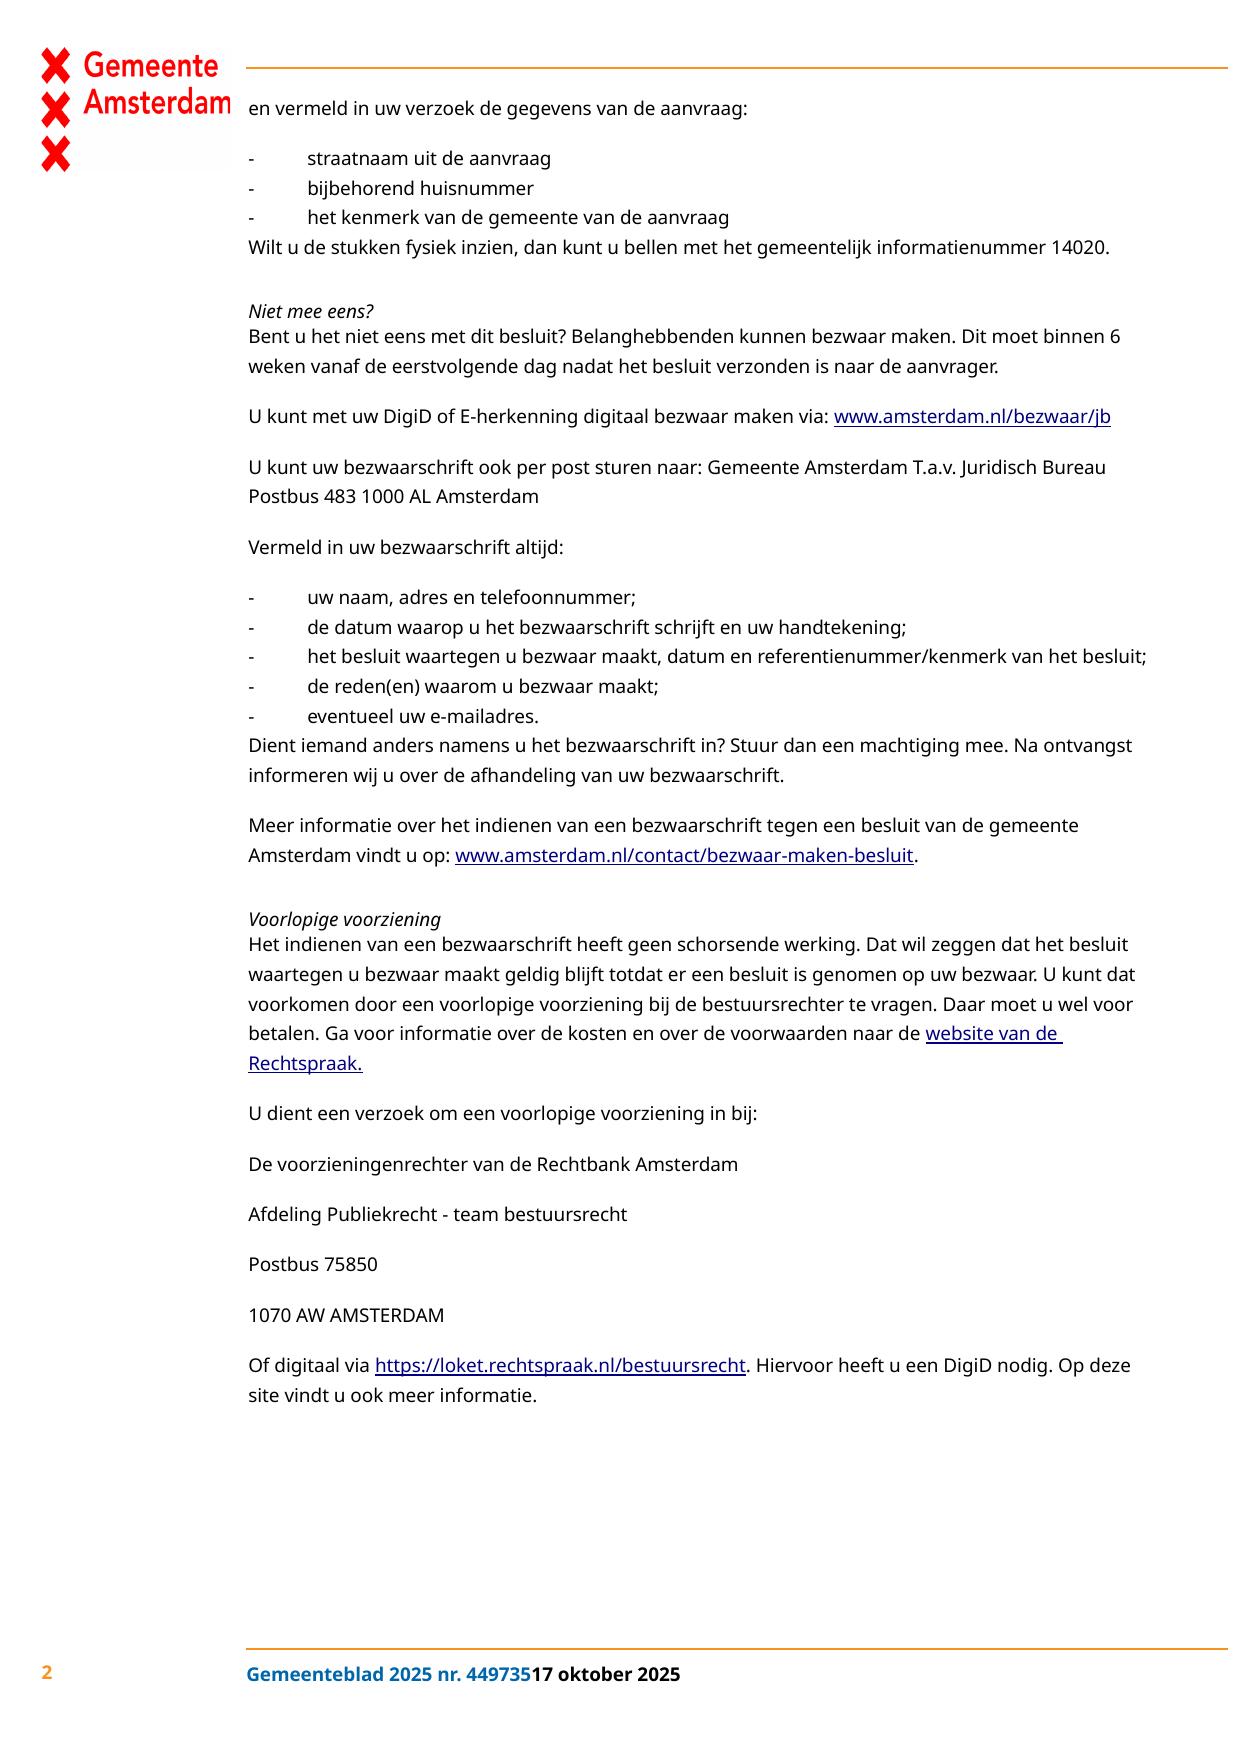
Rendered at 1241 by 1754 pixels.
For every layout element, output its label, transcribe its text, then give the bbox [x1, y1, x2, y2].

text Afdeling Publiekrecht - team bestuursrecht [248, 1201, 1152, 1227]
text Postbus 75850 [248, 1252, 1152, 1277]
picture [41, 47, 231, 172]
text Dient iemand anders namens u het bezwaarschrift in? Stuur dan een machtiging mee. Na ontvangst informeren wij u over de afhandeling van uw bezwaarschrift. [248, 732, 1152, 788]
list de reden(en) waarom u bezwaar maakt; [248, 673, 1152, 699]
list eventueel uw e-mailadres. [248, 703, 1152, 728]
list het besluit waartegen u bezwaar maakt, datum en referentienummer/kenmerk van het besluit; [248, 644, 1152, 669]
list straatnaam uit de aanvraag [248, 145, 1152, 171]
list de datum waarop u het bezwaarschrift schrijft en uw handtekening; [248, 614, 1152, 640]
list bijbehorend huisnummer [248, 175, 1152, 201]
text Wilt u de stukken fysiek inzien, dan kunt u bellen met het gemeentelijk informatienummer 14020. [248, 234, 1152, 260]
text Voorlopige voorziening [248, 906, 1152, 932]
list het kenmerk van de gemeente van de aanvraag [248, 204, 1152, 230]
text Het indienen van een bezwaarschrift heeft geen schorsende werking. Dat wil zeggen dat het besluit waartegen u bezwaar maakt geldig blijft totdat er een besluit is genomen op uw bezwaar. U kunt dat voorkomen door een voorlopige voorziening bij de bestuursrechter te vragen. Daar moet u wel voor betalen. Ga voor informatie over de kosten en over de voorwaarden naar de website van de Rechtspraak. [248, 932, 1152, 1076]
list uw naam, adres en telefoonnummer; [248, 584, 1152, 610]
text Niet mee eens? [248, 298, 1152, 324]
text 1070 AW AMSTERDAM [248, 1302, 1152, 1328]
text en vermeld in uw verzoek de gegevens van de aanvraag: [248, 95, 1152, 121]
text Meer informatie over het indienen van een bezwaarschrift tegen een besluit van de gemeente Amsterdam vindt u op: www.amsterdam.nl/contact/bezwaar-maken-besluit. [248, 812, 1152, 868]
text Of digitaal via https://loket.rechtspraak.nl/bestuursrecht. Hiervoor heeft u een DigiD nodig. Op deze site vindt u ook meer informatie. [248, 1352, 1152, 1408]
text U kunt uw bezwaarschrift ook per post sturen naar: Gemeente Amsterdam T.a.v. Juridisch Bureau Postbus 483 1000 AL Amsterdam [248, 454, 1152, 509]
text De voorzieningenrechter van de Rechtbank Amsterdam [248, 1151, 1152, 1177]
text U dient een verzoek om een voorlopige voorziening in bij: [248, 1100, 1152, 1126]
text U kunt met uw DigiD of E-herkenning digitaal bezwaar maken via: www.amsterdam.nl/bezwaar/jb [248, 404, 1152, 429]
text Vermeld in uw bezwaarschrift altijd: [248, 534, 1152, 560]
text Bent u het niet eens met dit besluit? Belanghebbenden kunnen bezwaar maken. Dit moet binnen 6 weken vanaf de eerstvolgende dag nadat het besluit verzonden is naar de aanvrager. [248, 324, 1152, 379]
